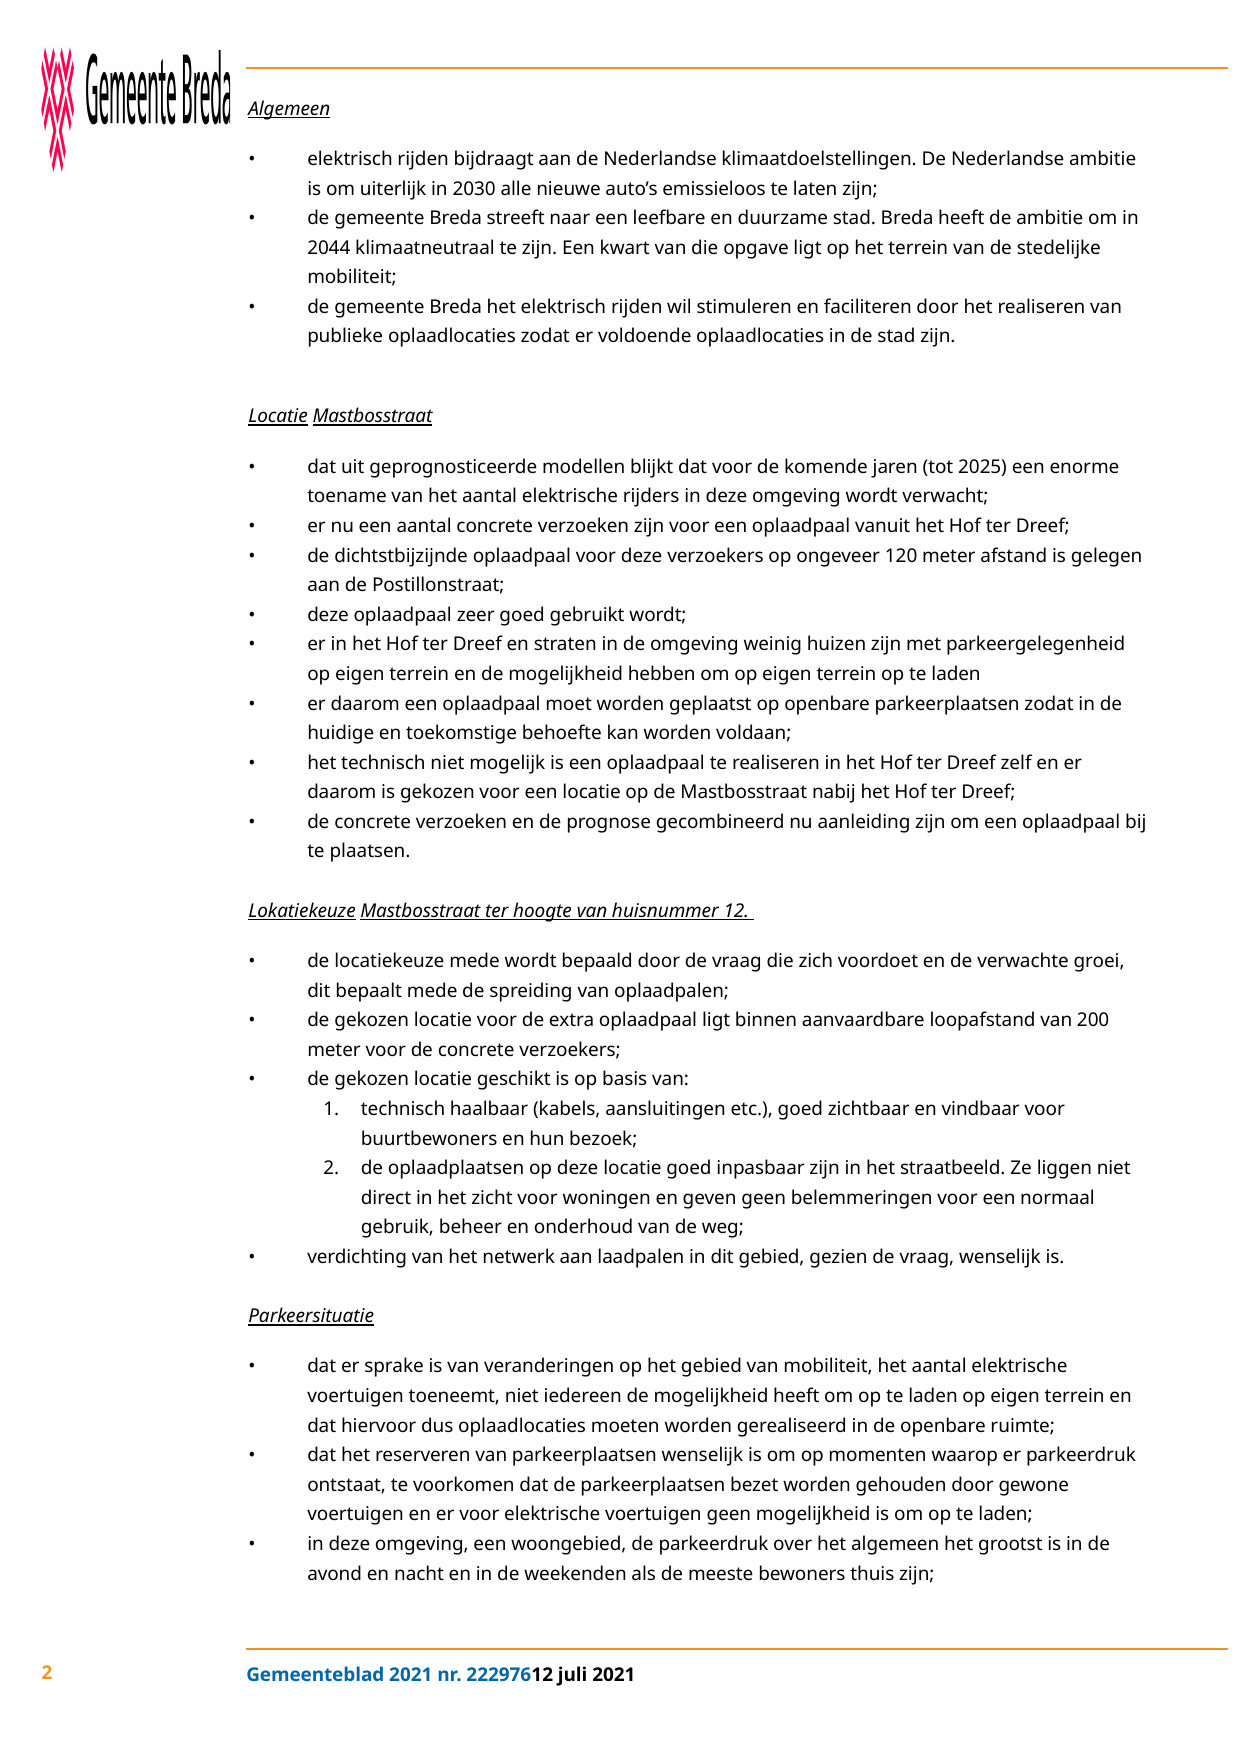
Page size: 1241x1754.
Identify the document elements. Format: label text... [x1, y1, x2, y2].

list de gekozen locatie voor de extra oplaadpaal ligt binnen aanvaardbare loopafstand van 200 meter voor de concrete verzoekers; [248, 1006, 1152, 1062]
list de concrete verzoeken en de prognose gecombineerd nu aanleiding zijn om een oplaadpaal bij te plaatsen. [248, 808, 1152, 863]
text Algemeen [248, 95, 1152, 121]
list de oplaadplaatsen op deze locatie goed inpasbaar zijn in het straatbeeld. Ze liggen niet direct in het zicht voor woningen en geven geen belemmeringen voor een normaal gebruik, beheer en onderhoud van de weg; [323, 1154, 1152, 1239]
text Locatie Mastbosstraat [248, 403, 1152, 428]
list dat het reserveren van parkeerplaatsen wenselijk is om op momenten waarop er parkeerdruk ontstaat, te voorkomen dat de parkeerplaatsen bezet worden gehouden door gewone voertuigen en er voor elektrische voertuigen geen mogelijkheid is om op te laden; [248, 1441, 1152, 1526]
list verdichting van het netwerk aan laadpalen in dit gebied, gezien de vraag, wenselijk is. [248, 1243, 1152, 1269]
list er daarom een oplaadpaal moet worden geplaatst op openbare parkeerplaatsen zodat in de huidige en toekomstige behoefte kan worden voldaan; [248, 690, 1152, 745]
list de gemeente Breda het elektrisch rijden wil stimuleren en faciliteren door het realiseren van publieke oplaadlocaties zodat er voldoende oplaadlocaties in de stad zijn. [248, 293, 1152, 348]
picture [41, 47, 231, 172]
list er in het Hof ter Dreef en straten in de omgeving weinig huizen zijn met parkeergelegenheid op eigen terrein en de mogelijkheid hebben om op eigen terrein op te laden [248, 631, 1152, 686]
text Lokatiekeuze Mastbosstraat ter hoogte van huisnummer 12. [248, 897, 1152, 923]
list deze oplaadpaal zeer goed gebruikt wordt; [248, 601, 1152, 627]
list de dichtstbijzijnde oplaadpaal voor deze verzoekers op ongeveer 120 meter afstand is gelegen aan de Postillonstraat; [248, 542, 1152, 597]
list dat er sprake is van veranderingen op het gebied van mobiliteit, het aantal elektrische voertuigen toeneemt, niet iedereen de mogelijkheid heeft om op te laden op eigen terrein en dat hiervoor dus oplaadlocaties moeten worden gerealiseerd in de openbare ruimte; [248, 1353, 1152, 1438]
text Parkeersituatie [248, 1302, 1152, 1328]
list de locatiekeuze mede wordt bepaald door de vraag die zich voordoet en de verwachte groei, dit bepaalt mede de spreiding van oplaadpalen; [248, 947, 1152, 1003]
list elektrisch rijden bijdraagt aan de Nederlandse klimaatdoelstellingen. De Nederlandse ambitie is om uiterlijk in 2030 alle nieuwe auto’s emissieloos te laten zijn; [248, 145, 1152, 201]
list het technisch niet mogelijk is een oplaadpaal te realiseren in het Hof ter Dreef zelf en er daarom is gekozen voor een locatie op de Mastbosstraat nabij het Hof ter Dreef; [248, 749, 1152, 804]
list technisch haalbaar (kabels, aansluitingen etc.), goed zichtbaar en vindbaar voor buurtbewoners en hun bezoek; [323, 1095, 1152, 1151]
list dat uit geprognosticeerde modellen blijkt dat voor de komende jaren (tot 2025) een enorme toename van het aantal elektrische rijders in deze omgeving wordt verwacht; [248, 453, 1152, 508]
list in deze omgeving, een woongebied, de parkeerdruk over het algemeen het grootst is in de avond en nacht en in de weekenden als de meeste bewoners thuis zijn; [248, 1530, 1152, 1586]
list er nu een aantal concrete verzoeken zijn voor een oplaadpaal vanuit het Hof ter Dreef; [248, 512, 1152, 538]
list de gemeente Breda streeft naar een leefbare en duurzame stad. Breda heeft de ambitie om in 2044 klimaatneutraal te zijn. Een kwart van die opgave ligt op het terrein van de stedelijke mobiliteit; [248, 204, 1152, 289]
list de gekozen locatie geschikt is op basis van: [248, 1066, 1152, 1091]
